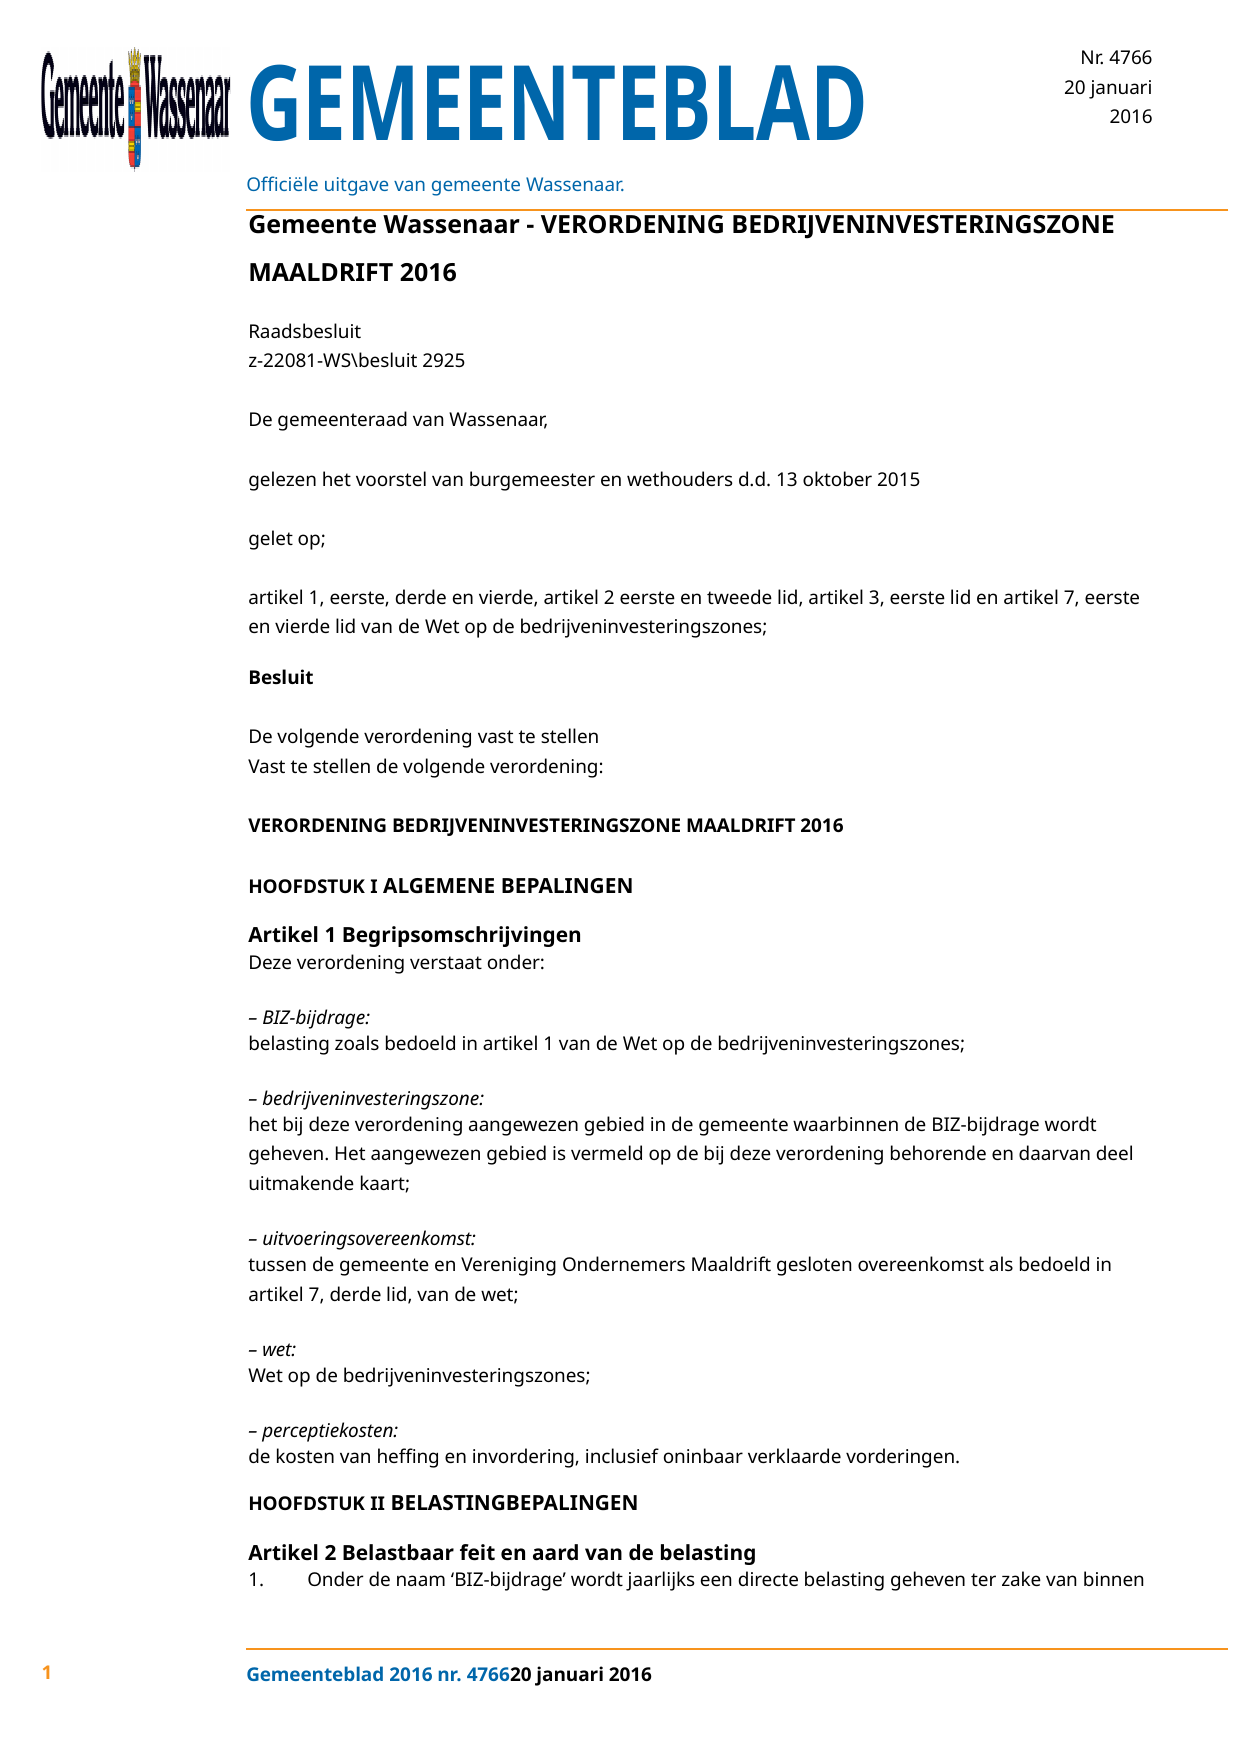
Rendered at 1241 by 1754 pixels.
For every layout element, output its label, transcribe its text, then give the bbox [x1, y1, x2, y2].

text Raadsbesluit [248, 318, 1152, 344]
list Onder de naam ‘BIZ-bijdrage’ wordt jaarlijks een directe belasting geheven ter zake van binnen [248, 1566, 1152, 1592]
text het bij deze verordening aangewezen gebied in de gemeente waarbinnen de BIZ-bijdrage wordt geheven. Het aangewezen gebied is vermeld op de bij deze verordening behorende en daarvan deel uitmakende kaart; [248, 1111, 1152, 1196]
text Vast te stellen de volgende verordening: [248, 753, 1152, 778]
text artikel 1, eerste, derde en vierde, artikel 2 eerste en tweede lid, artikel 3, eerste lid en artikel 7, eerste en vierde lid van de Wet op de bedrijveninvesteringszones; [248, 584, 1152, 639]
text Artikel 2 Belastbaar feit en aard van de belasting [248, 1538, 1152, 1566]
text – BIZ-bijdrage: [248, 1004, 1152, 1030]
text HOOFDSTUK I ALGEMENE BEPALINGEN [248, 871, 1152, 899]
text – uitvoeringsovereenkomst: [248, 1225, 1152, 1251]
text – wet: [248, 1336, 1152, 1362]
text De gemeenteraad van Wassenaar, [248, 407, 1152, 432]
text de kosten van heffing en invordering, inclusief oninbaar verklaarde vorderingen. [248, 1443, 1152, 1468]
text VERORDENING BEDRIJVENINVESTERINGSZONE MAALDRIFT 2016 [248, 812, 1152, 838]
text belasting zoals bedoeld in artikel 1 van de Wet op de bedrijveninvesteringszones; [248, 1030, 1152, 1056]
text gelezen het voorstel van burgemeester en wethouders d.d. 13 oktober 2015 [248, 466, 1152, 492]
text – perceptiekosten: [248, 1417, 1152, 1443]
text Wet op de bedrijveninvesteringszones; [248, 1362, 1152, 1387]
text Deze verordening verstaat onder: [248, 949, 1152, 974]
text Besluit [248, 664, 1152, 690]
text gelet op; [248, 525, 1152, 551]
text Artikel 1 Begripsomschrijvingen [248, 920, 1152, 949]
text – bedrijveninvesteringszone: [248, 1085, 1152, 1111]
text Gemeente Wassenaar - VERORDENING BEDRIJVENINVESTERINGSZONE MAALDRIFT 2016 [248, 211, 1152, 288]
text De volgende verordening vast te stellen [248, 723, 1152, 749]
text tussen de gemeente en Vereniging Ondernemers Maaldrift gesloten overeenkomst als bedoeld in artikel 7, derde lid, van de wet; [248, 1251, 1152, 1306]
text z-22081-WS\besluit 2925 [248, 347, 1152, 373]
picture [41, 47, 231, 172]
text HOOFDSTUK II BELASTINGBEPALINGEN [248, 1488, 1152, 1517]
